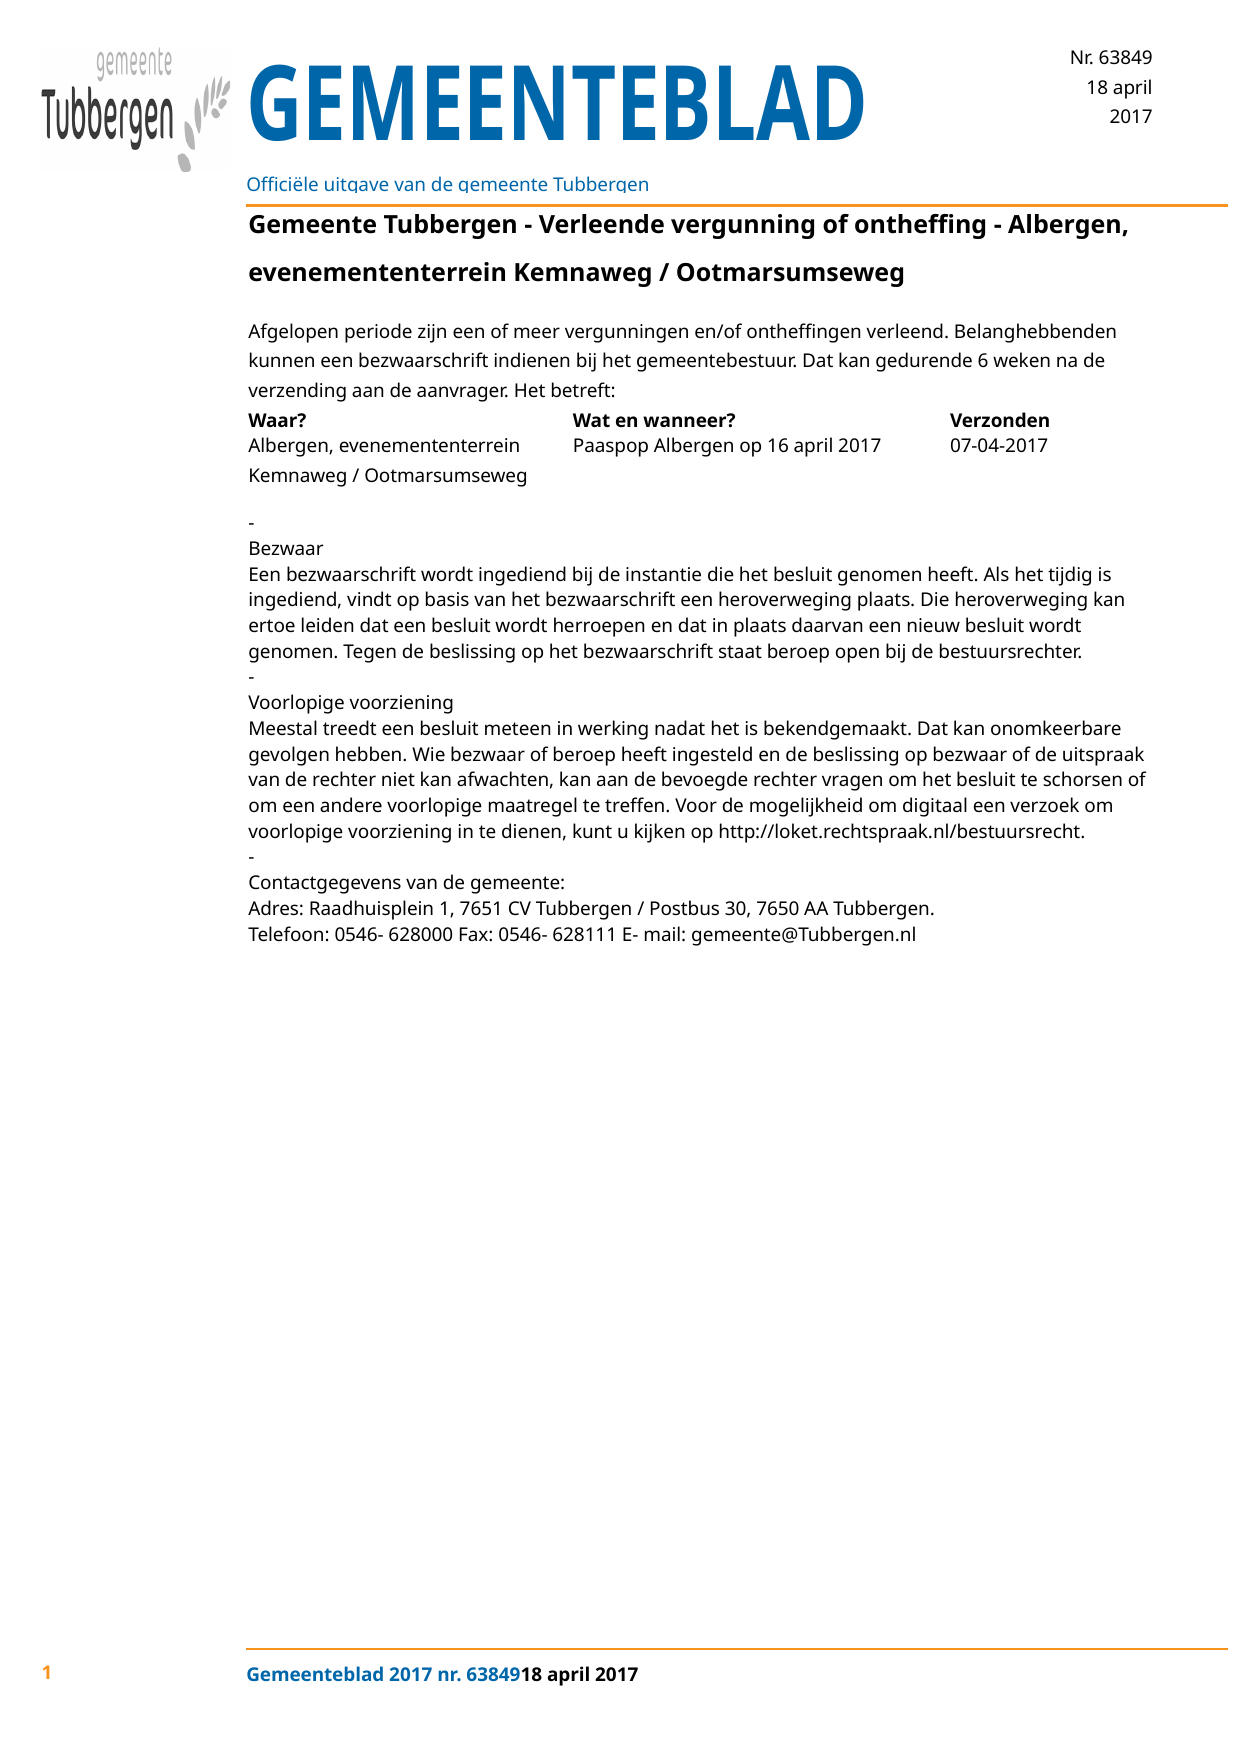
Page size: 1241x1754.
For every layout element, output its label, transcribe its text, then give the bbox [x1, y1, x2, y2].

text Afgelopen periode zijn een of meer vergunningen en/of ontheffingen verleend. Belanghebbenden kunnen een bezwaarschrift indienen bij het gemeentebestuur. Dat kan gedurende 6 weken na de verzending aan de aanvrager. Het betreft: [248, 318, 1152, 403]
text Adres: Raadhuisplein 1, 7651 CV Tubbergen / Postbus 30, 7650 AA Tubbergen. [248, 895, 1152, 921]
text Meestal treedt een besluit meteen in werking nadat het is bekendgemaakt. Dat kan onomkeerbare gevolgen hebben. Wie bezwaar of beroep heeft ingesteld en de beslissing op bezwaar of de uitspraak van de rechter niet kan afwachten, kan aan de bevoegde rechter vragen om het besluit te schorsen of om een andere voorlopige maatregel te treffen. Voor de mogelijkheid om digitaal een verzoek om voorlopige voorziening in te dienen, kunt u kijken op http://loket.rechtspraak.nl/bestuursrecht. [248, 715, 1152, 844]
table_cell 07-04-2017 [950, 433, 1152, 488]
text Telefoon: 0546- 628000 Fax: 0546- 628111 E- mail: gemeente@Tubbergen.nl [248, 921, 1152, 947]
text - [248, 509, 1152, 535]
text Een bezwaarschrift wordt ingediend bij de instantie die het besluit genomen heeft. Als het tijdig is ingediend, vindt op basis van het bezwaarschrift een heroverweging plaats. Die heroverweging kan ertoe leiden dat een besluit wordt herroepen en dat in plaats daarvan een nieuw besluit wordt genomen. Tegen de beslissing op het bezwaarschrift staat beroep open bij de bestuursrechter. [248, 561, 1152, 664]
text Contactgegevens van de gemeente: [248, 869, 1152, 895]
text Gemeente Tubbergen - Verleende vergunning of ontheffing - Albergen, evenemententerrein Kemnaweg / Ootmarsumseweg [248, 207, 1152, 288]
table_cell Albergen, evenemententerrein Kemnaweg / Ootmarsumseweg [248, 433, 573, 488]
text - [248, 844, 1152, 869]
text Bezwaar [248, 535, 1152, 561]
text Voorlopige voorziening [248, 689, 1152, 715]
picture [41, 47, 231, 172]
text - [248, 664, 1152, 689]
table_cell Paaspop Albergen op 16 april 2017 [573, 433, 950, 488]
table_header Wat en wanneer? [573, 407, 950, 432]
table_header Waar? [248, 407, 573, 432]
table_header Verzonden [950, 407, 1152, 432]
